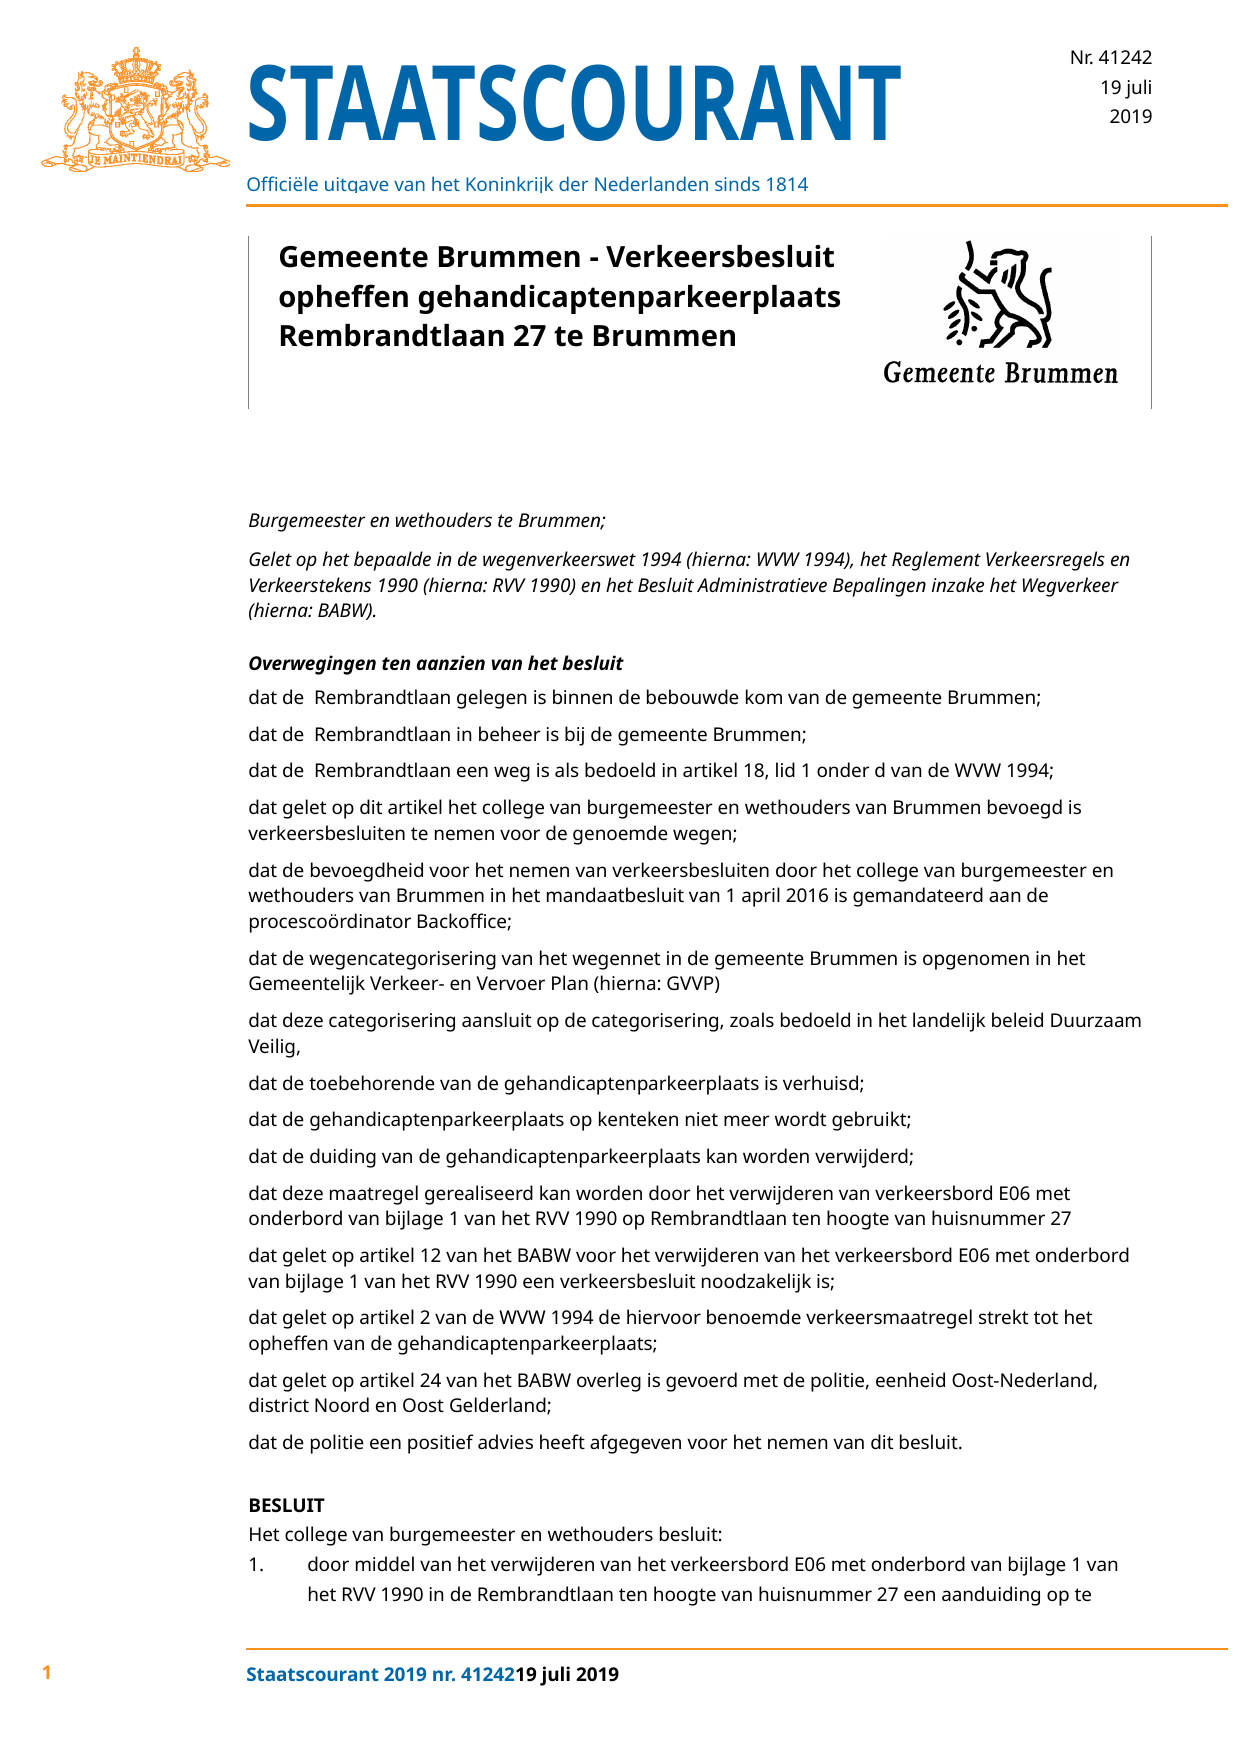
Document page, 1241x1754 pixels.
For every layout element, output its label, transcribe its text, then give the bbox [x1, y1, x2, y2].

text dat gelet op artikel 2 van de WVW 1994 de hiervoor benoemde verkeersmaatregel strekt tot het opheffen van de gehandicaptenparkeerplaats; [248, 1304, 1152, 1356]
text Het college van burgemeester en wethouders besluit: [248, 1522, 1152, 1547]
text dat de gehandicaptenparkeerplaats op kenteken niet meer wordt gebruikt; [248, 1106, 1152, 1132]
picture [41, 47, 231, 172]
text dat de politie een positief advies heeft afgegeven voor het nemen van dit besluit. [248, 1429, 1152, 1455]
text Gelet op het bepaalde in de wegenverkeerswet 1994 (hierna: WVW 1994), het Reglement Verkeersregels en Verkeerstekens 1990 (hierna: RVV 1990) en het Besluit Administratieve Bepalingen inzake het Wegverkeer (hierna: BABW). [248, 546, 1152, 623]
text Overwegingen ten aanzien van het besluit [248, 650, 1152, 676]
text dat gelet op artikel 24 van het BABW overleg is gevoerd met de politie, eenheid Oost-Nederland, district Noord en Oost Gelderland; [248, 1367, 1152, 1418]
text dat gelet op artikel 12 van het BABW voor het verwijderen van het verkeersbord E06 met onderbord van bijlage 1 van het RVV 1990 een verkeersbesluit noodzakelijk is; [248, 1242, 1152, 1293]
text dat de bevoegdheid voor het nemen van verkeersbesluiten door het college van burgemeester en wethouders van Brummen in het mandaatbesluit van 1 april 2016 is gemandateerd aan de procescoördinator Backoffice; [248, 857, 1152, 934]
text dat de duiding van de gehandicaptenparkeerplaats kan worden verwijderd; [248, 1143, 1152, 1169]
text dat deze categorisering aansluit op de categorisering, zoals bedoeld in het landelijk beleid Duurzaam Veilig, [248, 1007, 1152, 1059]
text dat deze maatregel gerealiseerd kan worden door het verwijderen van verkeersbord E06 met onderbord van bijlage 1 van het RVV 1990 op Rembrandtlaan ten hoogte van huisnummer 27 [248, 1180, 1152, 1231]
picture [882, 236, 1119, 384]
text dat de wegencategorisering van het wegennet in de gemeente Brummen is opgenomen in het Gemeentelijk Verkeer- en Vervoer Plan (hierna: GVVP) [248, 945, 1152, 996]
text dat de Rembrandtlaan een weg is als bedoeld in artikel 18, lid 1 onder d van de WVW 1994; [248, 758, 1152, 783]
text dat de Rembrandtlaan gelegen is binnen de bebouwde kom van de gemeente Brummen; [248, 684, 1152, 710]
text Burgemeester en wethouders te Brummen; [248, 507, 1152, 532]
text dat de Rembrandtlaan in beheer is bij de gemeente Brummen; [248, 721, 1152, 747]
text dat de toebehorende van de gehandicaptenparkeerplaats is verhuisd; [248, 1070, 1152, 1095]
text dat gelet op dit artikel het college van burgemeester en wethouders van Brummen bevoegd is verkeersbesluiten te nemen voor de genoemde wegen; [248, 794, 1152, 846]
table_header [850, 236, 1151, 409]
table_header Gemeente Brummen - Verkeersbesluit opheffen gehandicaptenparkeerplaats Rembrandtlaan 27 te Brummen [249, 236, 850, 409]
text BESLUIT [248, 1492, 1152, 1518]
list door middel van het verwijderen van het verkeersbord E06 met onderbord van bijlage 1 van het RVV 1990 in de Rembrandtlaan ten hoogte van huisnummer 27 een aanduiding op te [248, 1551, 1152, 1606]
